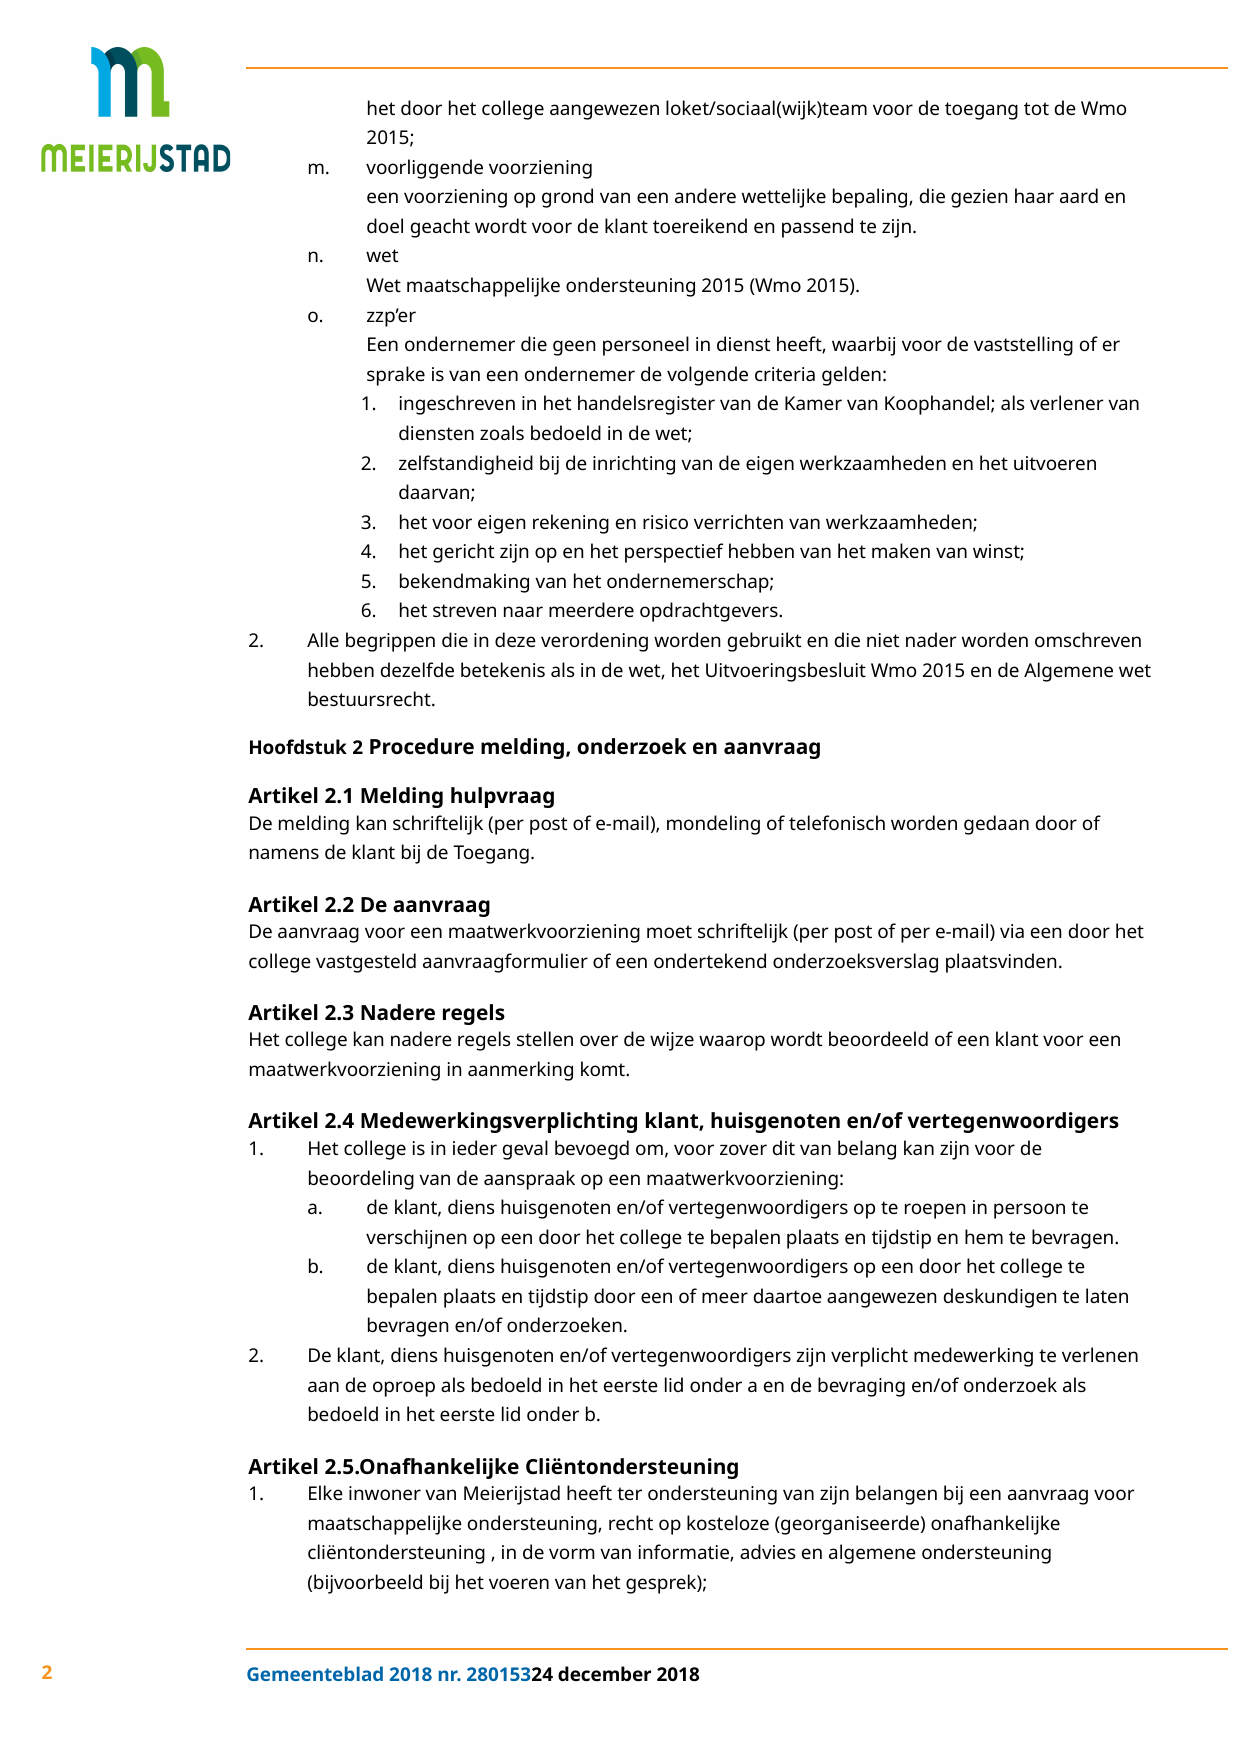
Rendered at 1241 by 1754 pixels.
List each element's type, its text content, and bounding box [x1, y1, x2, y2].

list Elke inwoner van Meierijstad heeft ter ondersteuning van zijn belangen bij een aanvraag voor maatschappelijke ondersteuning, recht op kosteloze (georganiseerde) onafhankelijke cliëntondersteuning , in de vorm van informatie, advies en algemene ondersteuning (bijvoorbeeld bij het voeren van het gesprek); [248, 1480, 1152, 1595]
list een voorziening op grond van een andere wettelijke bepaling, die gezien haar aard en doel geacht wordt voor de klant toereikend en passend te zijn. [307, 183, 1152, 239]
text De aanvraag voor een maatwerkvoorziening moet schriftelijk (per post of per e-mail) via een door het college vastgesteld aanvraagformulier of een ondertekend onderzoeksverslag plaatsvinden. [248, 918, 1152, 973]
list Wet maatschappelijke ondersteuning 2015 (Wmo 2015). [307, 272, 1152, 298]
list Het college is in ieder geval bevoegd om, voor zover dit van belang kan zijn voor de beoordeling van de aanspraak op een maatwerkvoorziening: [248, 1135, 1152, 1190]
picture [41, 47, 231, 172]
list De klant, diens huisgenoten en/of vertegenwoordigers zijn verplicht medewerking te verlenen aan de oproep als bedoeld in het eerste lid onder a en de bevraging en/of onderzoek als bedoeld in het eerste lid onder b. [248, 1342, 1152, 1427]
list bekendmaking van het ondernemerschap; [361, 568, 1152, 594]
text De melding kan schriftelijk (per post of e-mail), mondeling of telefonisch worden gedaan door of namens de klant bij de Toegang. [248, 810, 1152, 865]
list het gericht zijn op en het perspectief hebben van het maken van winst; [361, 538, 1152, 564]
list voorliggende voorziening [307, 154, 1152, 180]
text Artikel 2.5.Onafhankelijke Cliëntondersteuning [248, 1452, 1152, 1480]
list het voor eigen rekening en risico verrichten van werkzaamheden; [361, 509, 1152, 535]
text Artikel 2.2 De aanvraag [248, 890, 1152, 918]
list zzp’er [307, 302, 1152, 328]
text Artikel 2.4 Medewerkingsverplichting klant, huisgenoten en/of vertegenwoordigers [248, 1107, 1152, 1135]
list het streven naar meerdere opdrachtgevers. [361, 598, 1152, 623]
text Artikel 2.3 Nadere regels [248, 998, 1152, 1027]
list zelfstandigheid bij de inrichting van de eigen werkzaamheden en het uitvoeren daarvan; [361, 450, 1152, 505]
list Alle begrippen die in deze verordening worden gebruikt en die niet nader worden omschreven hebben dezelfde betekenis als in de wet, het Uitvoeringsbesluit Wmo 2015 en de Algemene wet bestuursrecht. [248, 627, 1152, 712]
text Hoofdstuk 2 Procedure melding, onderzoek en aanvraag [248, 732, 1152, 761]
list de klant, diens huisgenoten en/of vertegenwoordigers op een door het college te bepalen plaats en tijdstip door een of meer daartoe aangewezen deskundigen te laten bevragen en/of onderzoeken. [307, 1253, 1152, 1338]
list ingeschreven in het handelsregister van de Kamer van Koophandel; als verlener van diensten zoals bedoeld in de wet; [361, 391, 1152, 446]
list wet [307, 243, 1152, 268]
text Artikel 2.1 Melding hulpvraag [248, 781, 1152, 810]
list het door het college aangewezen loket/sociaal(wijk)team voor de toegang tot de Wmo 2015; [307, 95, 1152, 150]
list Een ondernemer die geen personeel in dienst heeft, waarbij voor de vaststelling of er sprake is van een ondernemer de volgende criteria gelden: [307, 331, 1152, 387]
text Het college kan nadere regels stellen over de wijze waarop wordt beoordeeld of een klant voor een maatwerkvoorziening in aanmerking komt. [248, 1027, 1152, 1082]
list de klant, diens huisgenoten en/of vertegenwoordigers op te roepen in persoon te verschijnen op een door het college te bepalen plaats en tijdstip en hem te bevragen. [307, 1194, 1152, 1249]
